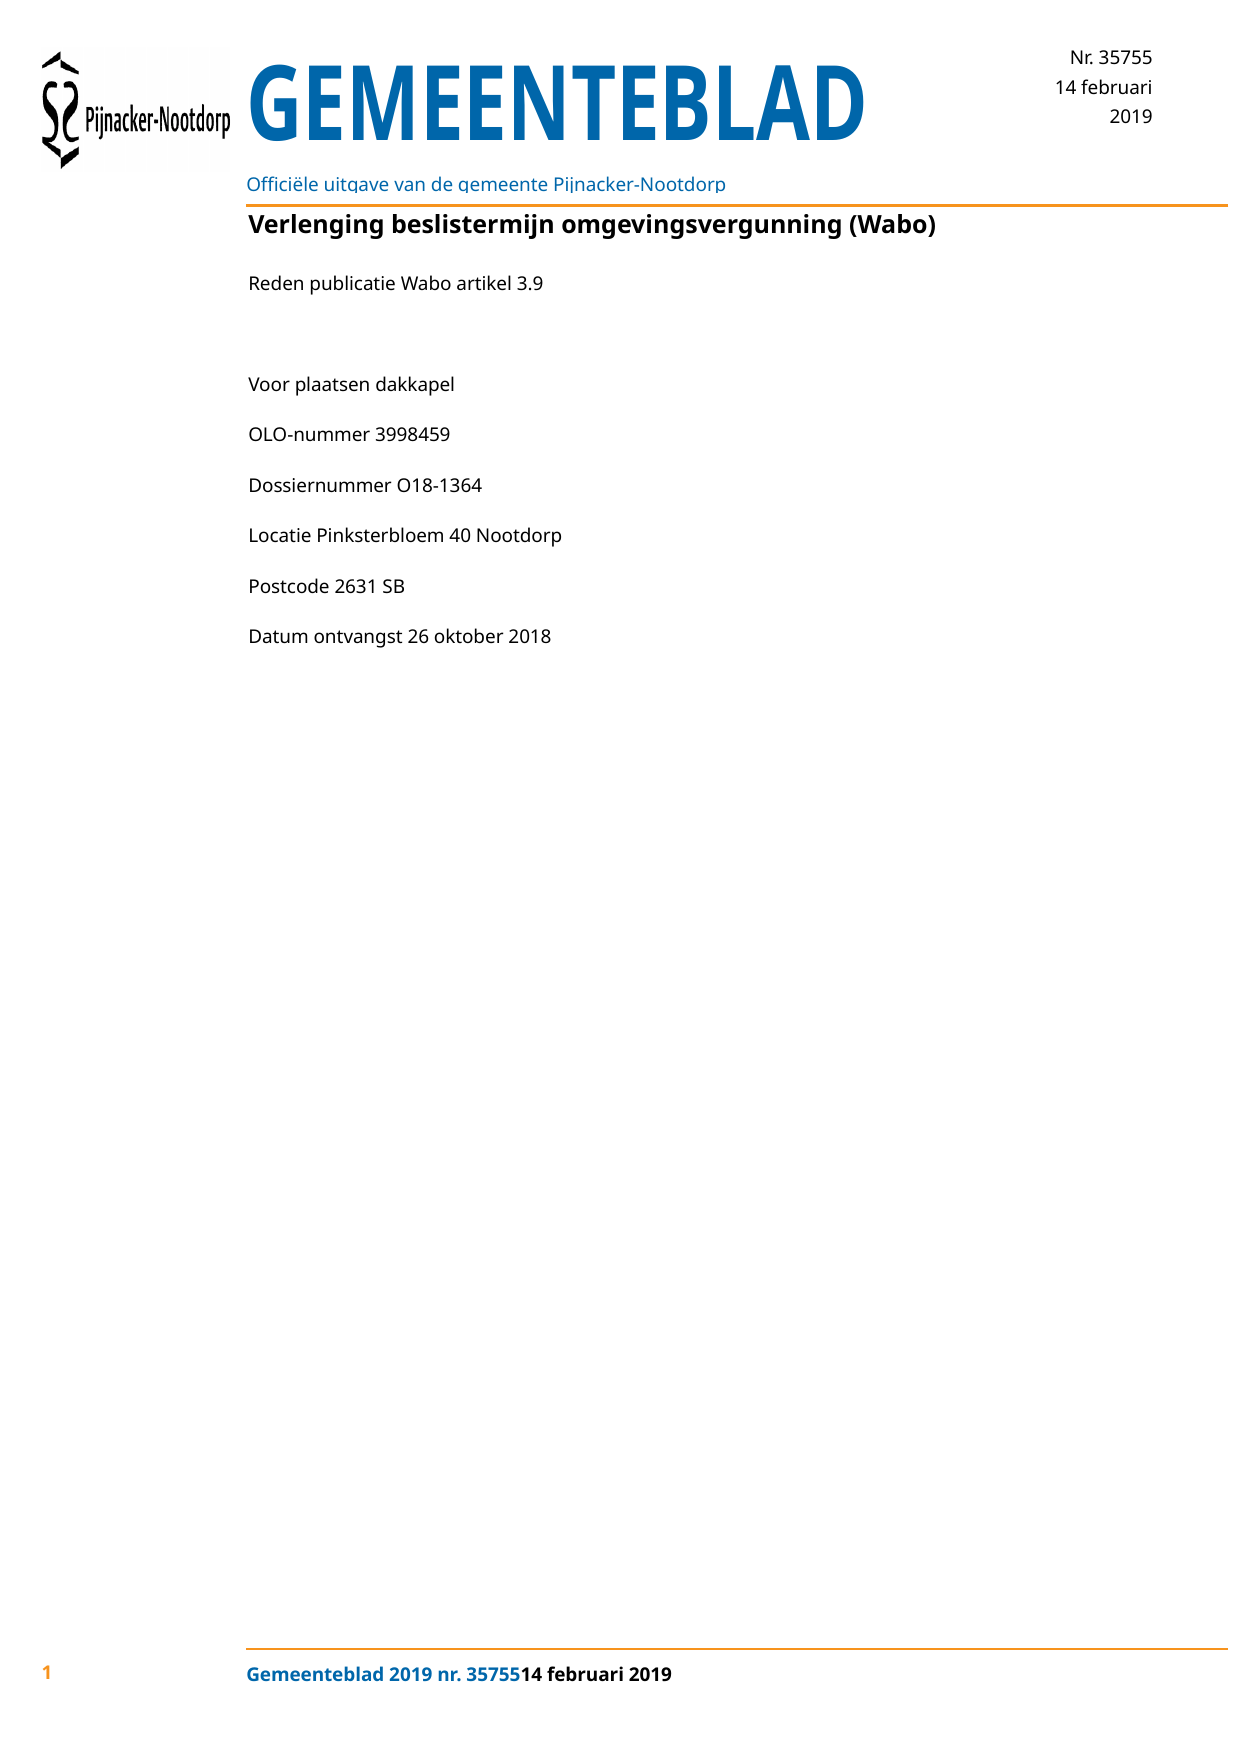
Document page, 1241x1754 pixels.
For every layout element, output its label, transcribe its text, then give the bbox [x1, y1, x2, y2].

text Verlenging beslistermijn omgevingsvergunning (Wabo) [248, 207, 1152, 241]
text Reden publicatie Wabo artikel 3.9 [248, 270, 1152, 296]
text OLO-nummer 3998459 [248, 422, 1152, 447]
text Postcode 2631 SB [248, 573, 1152, 598]
text Datum ontvangst 26 oktober 2018 [248, 623, 1152, 649]
text Locatie Pinksterbloem 40 Nootdorp [248, 522, 1152, 548]
text Voor plaatsen dakkapel [248, 371, 1152, 397]
picture [41, 47, 231, 172]
text Dossiernummer O18-1364 [248, 472, 1152, 498]
